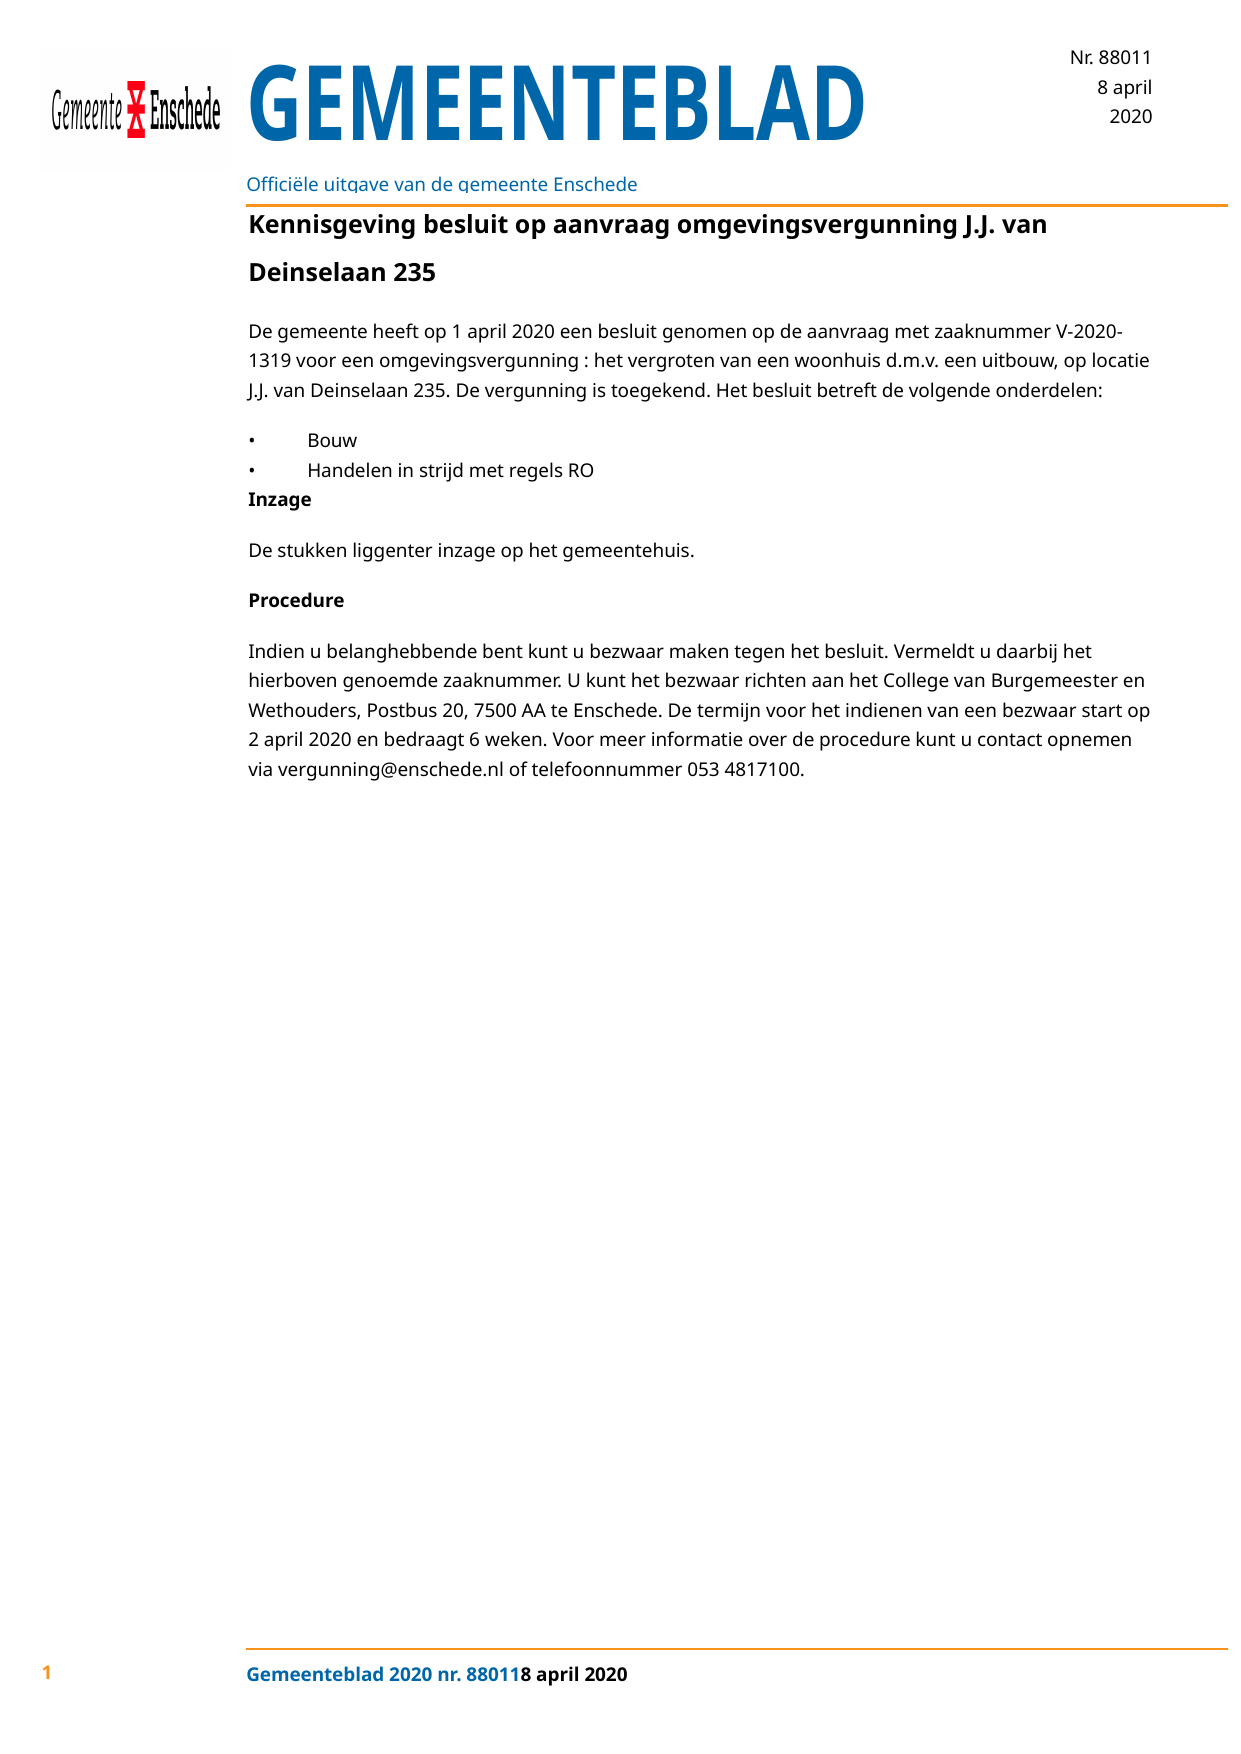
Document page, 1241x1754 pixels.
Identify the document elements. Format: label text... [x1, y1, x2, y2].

list Handelen in strijd met regels RO [248, 457, 1152, 483]
text Indien u belanghebbende bent kunt u bezwaar maken tegen het besluit. Vermeldt u daarbij het hierboven genoemde zaaknummer. U kunt het bezwaar richten aan het College van Burgemees­ter en Wethouders, Postbus 20, 7500 AA te Enschede. De termijn voor het indienen van een bezwaar start op 2 april 2020 en bedraagt 6 weken. Voor meer informatie over de procedure kunt u contact opnemen via vergunning@enschede.nl of telefoonnummer 053 4817100. [248, 638, 1152, 782]
picture [41, 47, 231, 172]
text Procedure [248, 587, 1152, 613]
text De gemeente heeft op 1 april 2020 een besluit genomen op de aanvraag met zaaknummer V-2020-1319 voor een omgevingsvergunning : het vergroten van een woonhuis d.m.v. een uitbouw, op locatie J.J. van Deinselaan 235. De vergunning is toegekend. Het besluit betreft de volgende onderdelen: [248, 318, 1152, 403]
text De stukken liggenter inzage op het gemeentehuis. [248, 537, 1152, 563]
list Bouw [248, 427, 1152, 453]
text Kennisgeving besluit op aanvraag omgevingsvergunning J.J. van Deinselaan 235 [248, 207, 1152, 288]
text Inzage [248, 487, 1152, 512]
